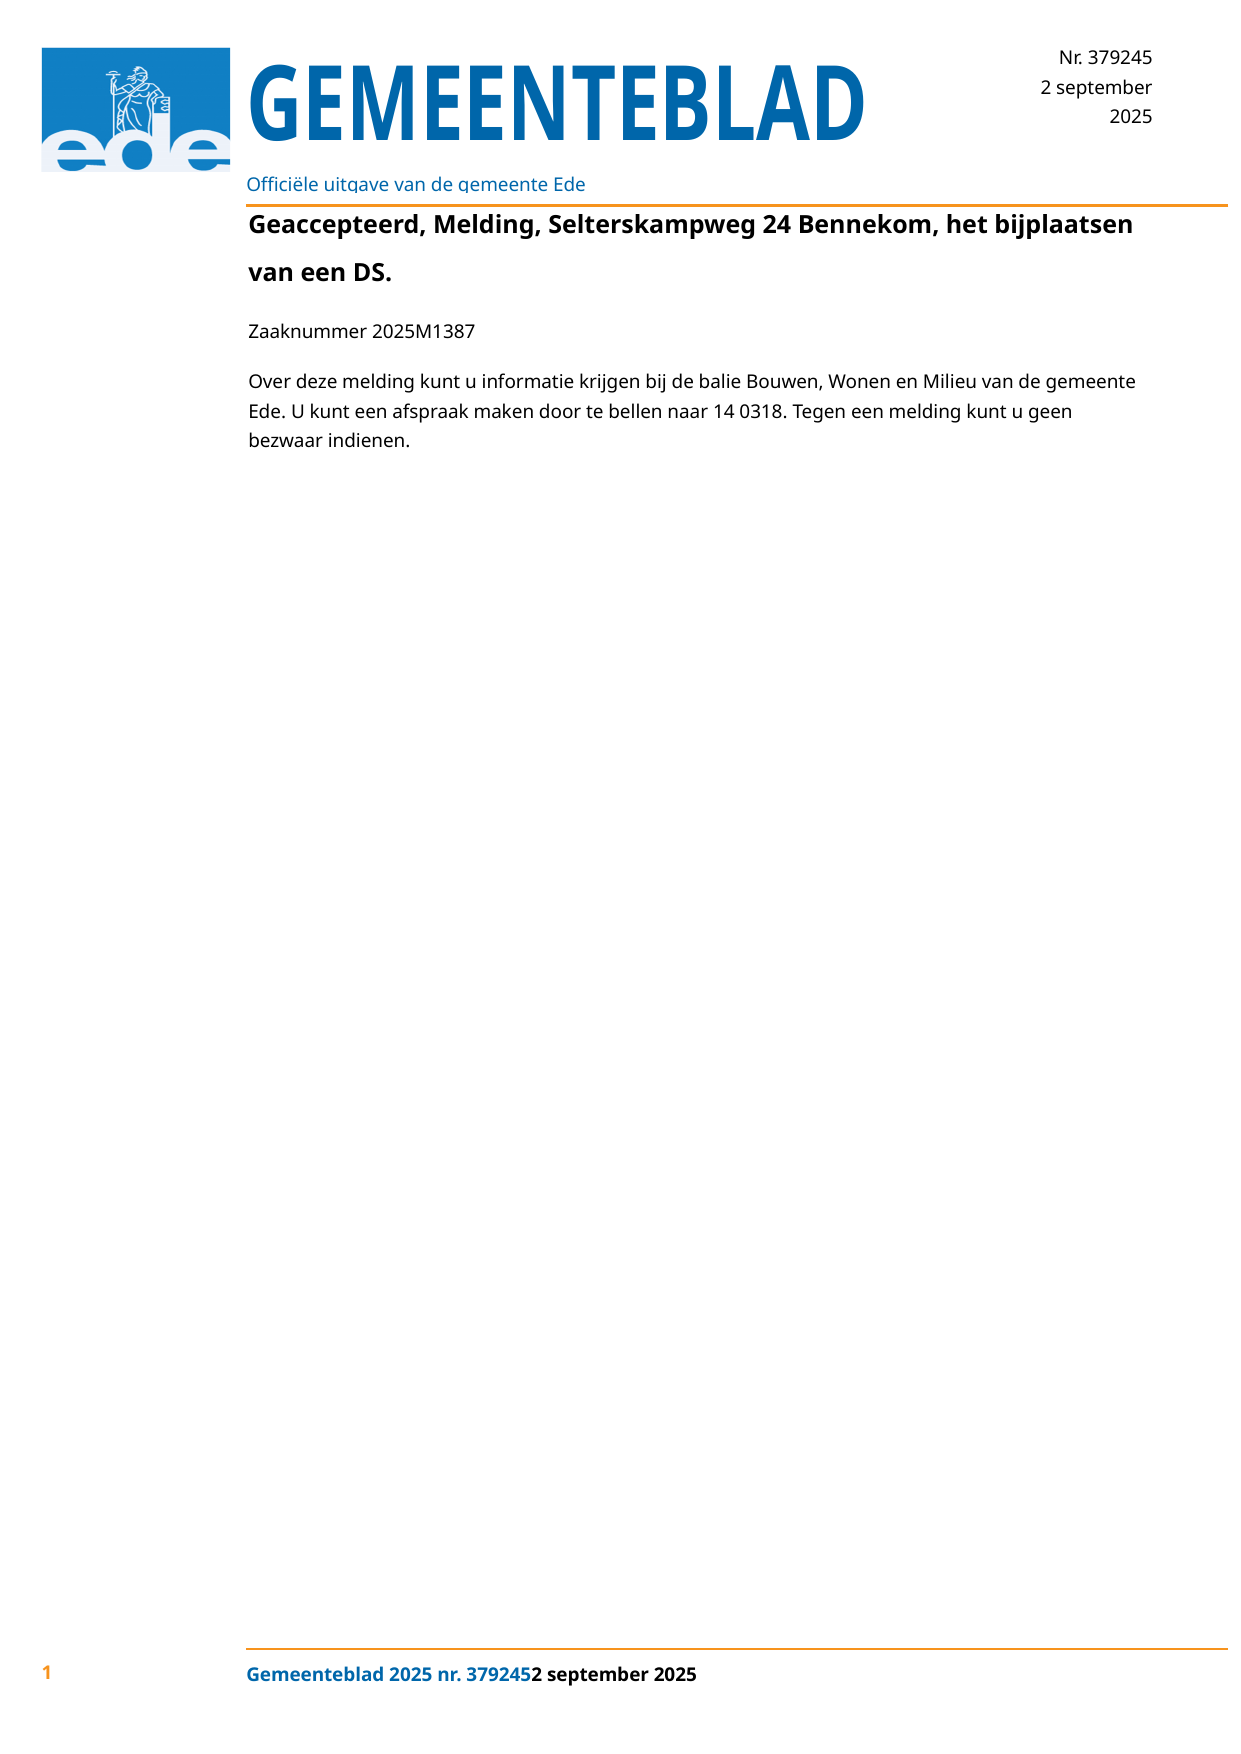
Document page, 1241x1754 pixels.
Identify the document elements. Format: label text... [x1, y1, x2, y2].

text Geaccepteerd, Melding, Selterskampweg 24 Bennekom, het bijplaatsen van een DS. [248, 207, 1152, 288]
picture [41, 47, 231, 172]
text Over deze melding kunt u informatie krijgen bij de balie Bouwen, Wonen en Milieu van de gemeente Ede. U kunt een afspraak maken door te bellen naar 14 0318. Tegen een melding kunt u geen bezwaar indienen. [248, 368, 1152, 453]
text Zaaknummer 2025M1387 [248, 318, 1152, 344]
